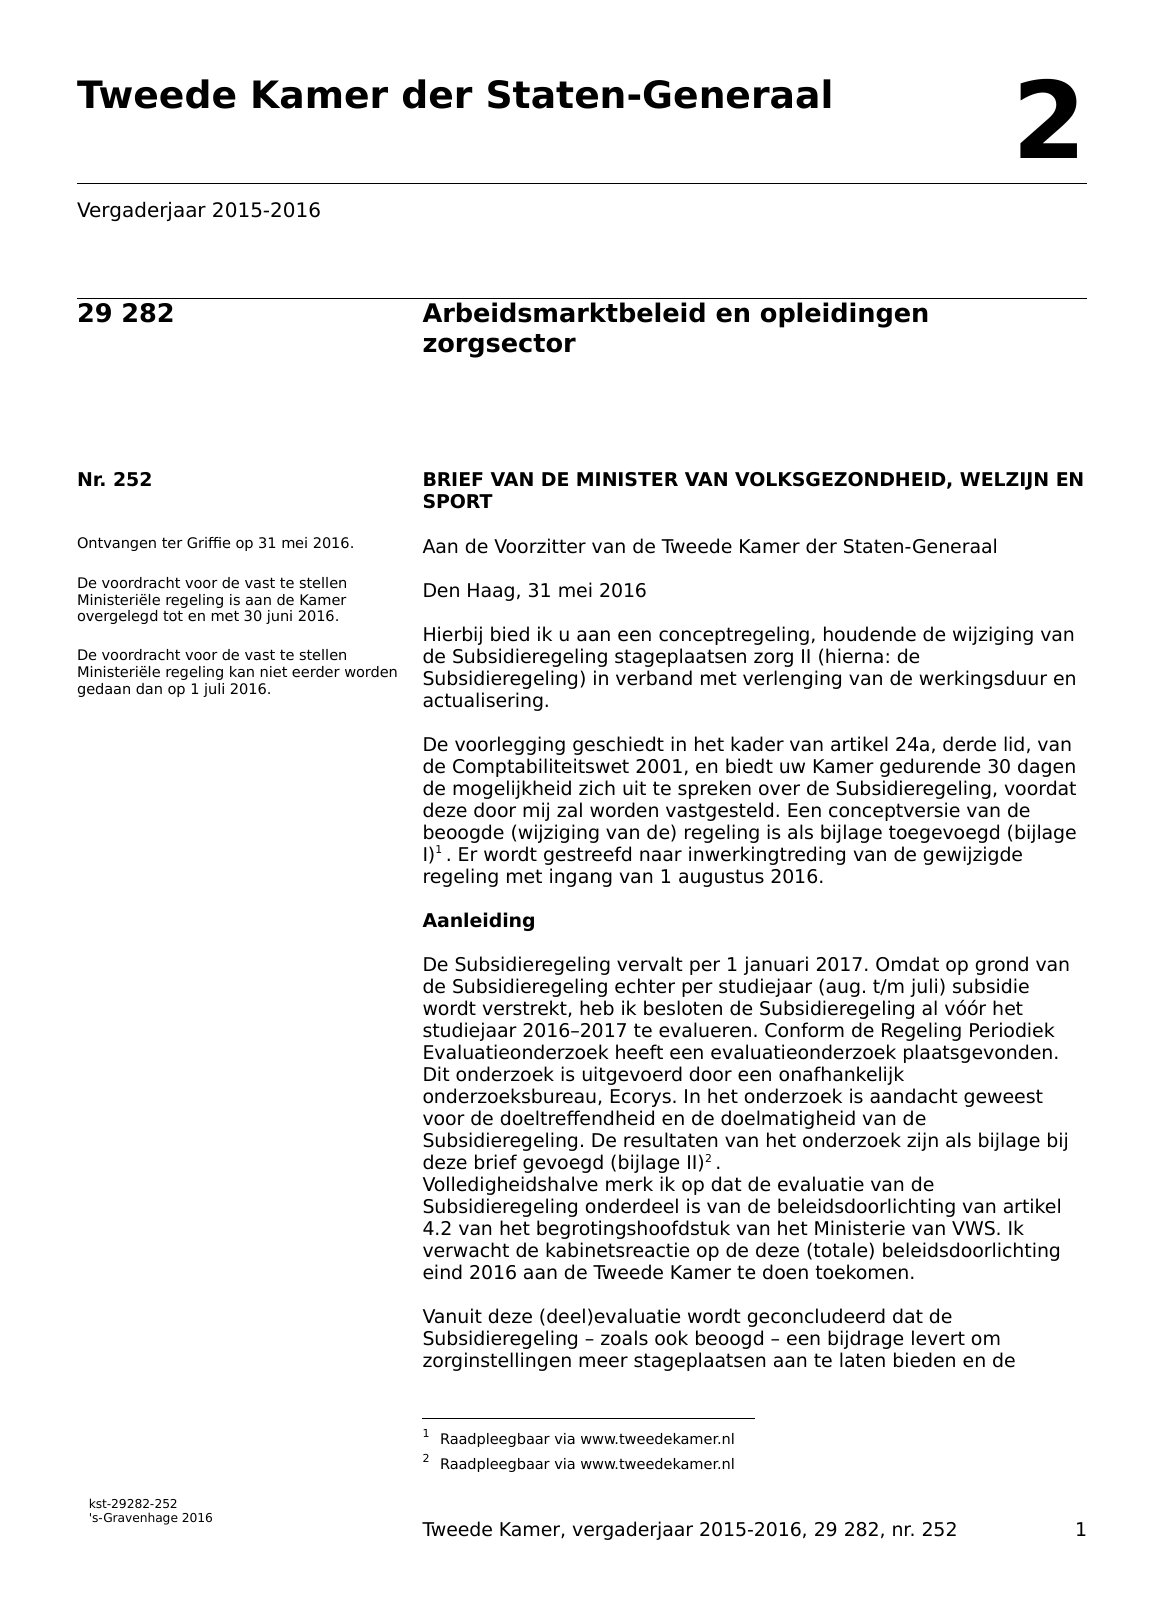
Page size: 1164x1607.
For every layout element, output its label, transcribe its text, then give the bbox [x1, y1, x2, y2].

text Den Haag, 31 mei 2016 [422, 580, 1087, 602]
text [77, 552, 399, 574]
text Vanuit deze (deel)evaluatie wordt geconcludeerd dat de Subsidieregeling – zoals ook beoogd – een bijdrage levert om zorginstellingen meer stageplaatsen aan te laten bieden en de [422, 1306, 1087, 1372]
subtitle Aanleiding [422, 910, 1087, 932]
text De voordracht voor de vast te stellen Ministeriële regeling kan niet eerder worden gedaan dan op 1 juli 2016. [77, 647, 399, 698]
text De Subsidieregeling vervalt per 1 januari 2017. Omdat op grond van de Subsidieregeling echter per studiejaar (aug. t/m juli) subsidie wordt verstrekt, heb ik besloten de Subsidieregeling al vóór het studiejaar 2016–2017 te evalueren. Conform de Regeling Periodiek Evaluatieonderzoek heeft een evaluatieonderzoek plaatsgevonden. Dit onderzoek is uitgevoerd door een onafhankelijk onderzoeksbureau, Ecorys. In het onderzoek is aandacht geweest voor de doeltreffendheid en de doelmatigheid van de Subsidieregeling. De resultaten van het onderzoek zijn als bijlage bij deze brief gevoegd (bijlage II). [422, 954, 1087, 1174]
text Hierbij bied ik u aan een conceptregeling, houdende de wijziging van de Subsidieregeling stageplaatsen zorg II (hierna: de Subsidieregeling) in verband met verlenging van de werkingsduur en actualisering. [422, 624, 1087, 712]
text Volledigheidshalve merk ik op dat de evaluatie van de Subsidieregeling onderdeel is van de beleidsdoorlichting van artikel 4.2 van het begrotingshoofdstuk van het Ministerie van VWS. Ik verwacht de kabinetsreactie op de deze (totale) beleidsdoorlichting eind 2016 aan de Tweede Kamer te doen toekomen. [422, 1174, 1087, 1284]
text De voordracht voor de vast te stellen Ministeriële regeling is aan de Kamer overgelegd tot en met 30 juni 2016. [77, 574, 399, 625]
text 's-Gravenhage 2016 [88, 1511, 323, 1525]
text Ontvangen ter Griffie op 31 mei 2016. [77, 536, 399, 552]
text Raadpleegbaar via www.tweedekamer.nl [422, 1452, 1087, 1474]
text De voorlegging geschiedt in het kader van artikel 24a, derde lid, van de Comptabiliteitswet 2001, en biedt uw Kamer gedurende 30 dagen de mogelijkheid zich uit te spreken over de Subsidieregeling, voordat deze door mij zal worden vastgesteld. Een conceptversie van de beoogde (wijziging van de) regeling is als bijlage toegevoegd (bijlage I). Er wordt gestreefd naar inwerkingtreding van de gewijzigde regeling met ingang van 1 augustus 2016. [422, 734, 1087, 888]
subtitle Nr. 252 BRIEF VAN DE MINISTER VAN VOLKSGEZONDHEID, WELZIJN EN SPORT [77, 469, 1087, 513]
subtitle 29 282 Arbeidsmarktbeleid en opleidingen zorgsector [77, 299, 1087, 358]
table_header Tweede Kamer der Staten-Generaal [77, 59, 886, 183]
text kst-29282-252 [88, 1497, 323, 1511]
text Raadpleegbaar via www.tweedekamer.nl [422, 1427, 1087, 1449]
table_header 2 [886, 59, 1087, 183]
table_cell Vergaderjaar 2015-2016 [77, 184, 1087, 298]
text [77, 625, 399, 647]
text Aan de Voorzitter van de Tweede Kamer der Staten-Generaal [422, 536, 1087, 557]
